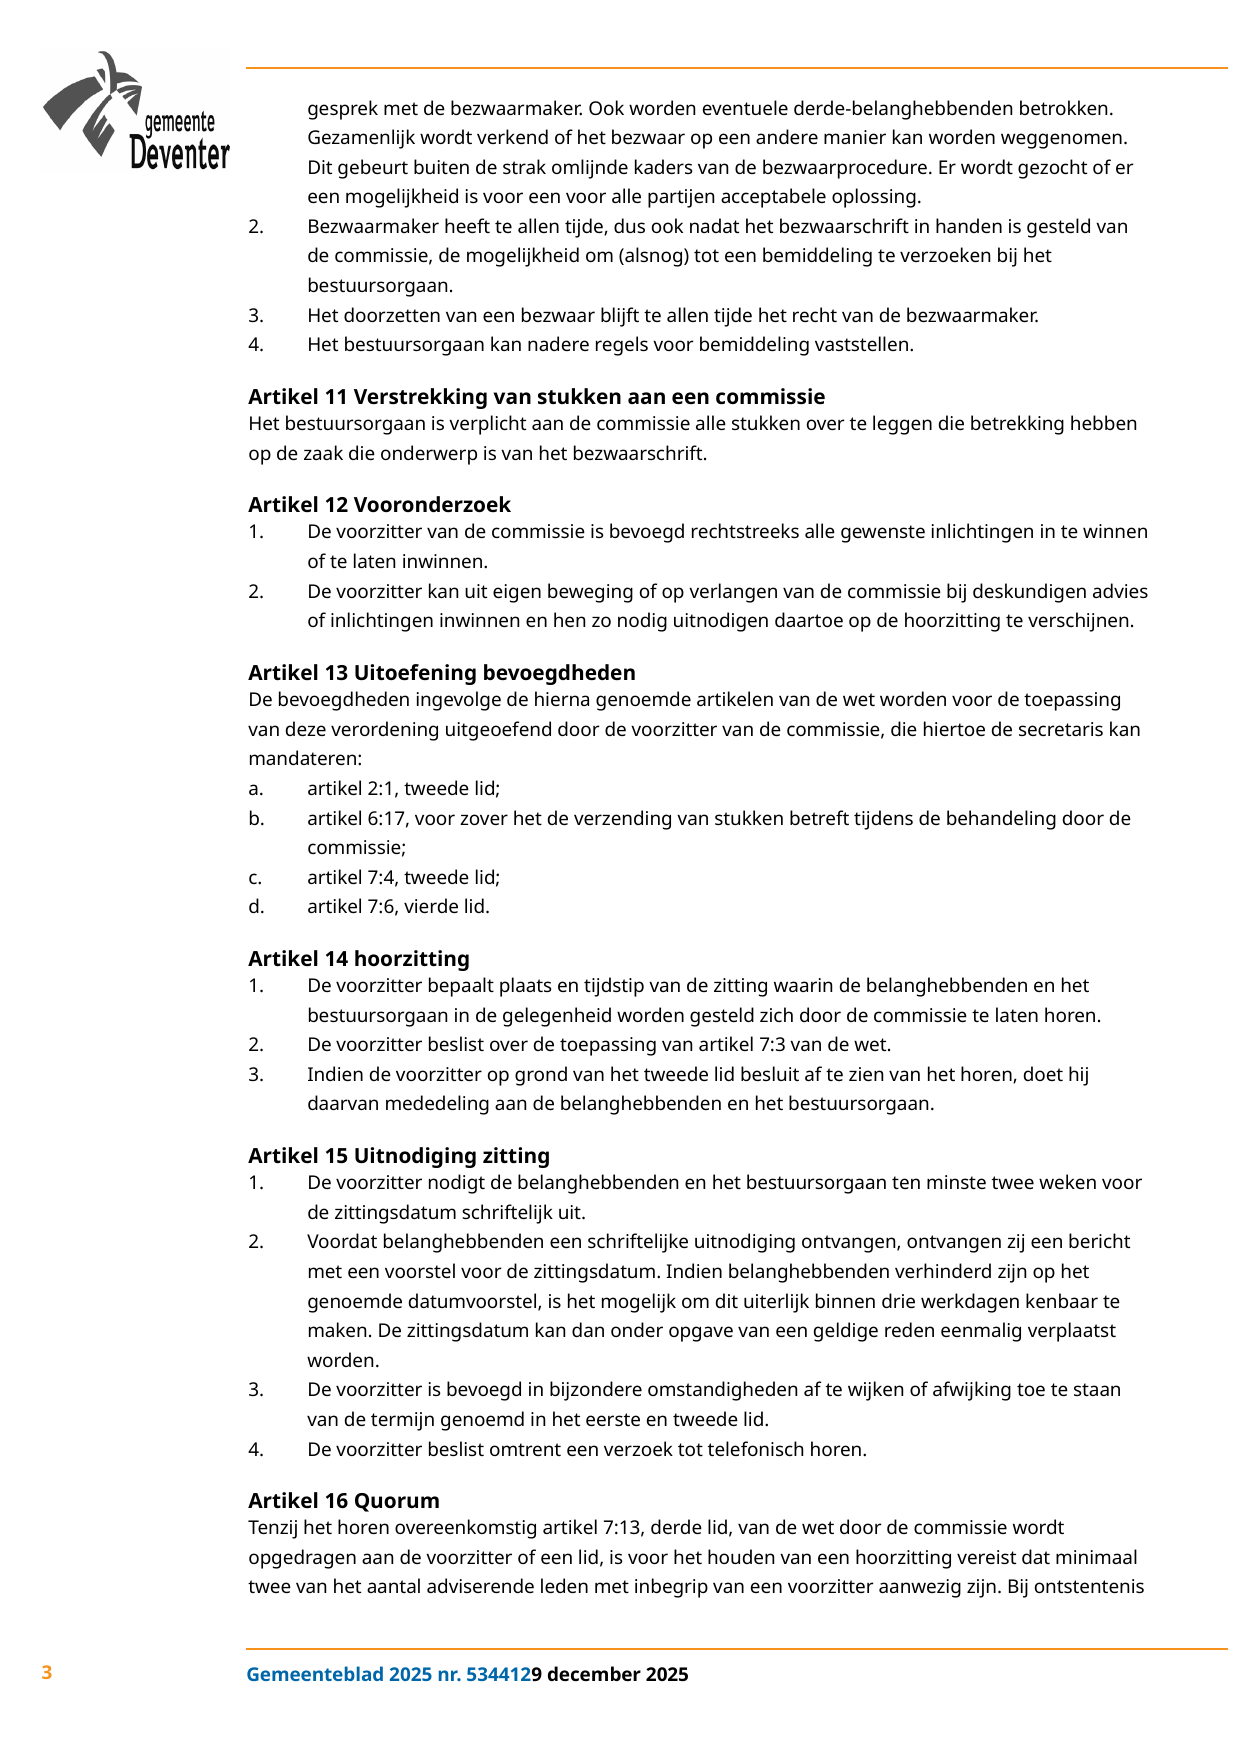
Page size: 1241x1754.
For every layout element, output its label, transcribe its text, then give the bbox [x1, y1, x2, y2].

list Voordat belanghebbenden een schriftelijke uitnodiging ontvangen, ontvangen zij een bericht met een voorstel voor de zittingsdatum. Indien belanghebbenden verhinderd zijn op het genoemde datumvoorstel, is het mogelijk om dit uiterlijk binnen drie werkdagen kenbaar te maken. De zittingsdatum kan dan onder opgave van een geldige reden eenmalig verplaatst worden. [248, 1229, 1152, 1373]
list artikel 7:6, vierde lid. [248, 893, 1152, 919]
text Artikel 13 Uitoefening bevoegdheden [248, 658, 1152, 686]
list Bezwaarmaker heeft te allen tijde, dus ook nadat het bezwaarschrift in handen is gesteld van de commissie, de mogelijkheid om (alsnog) tot een bemiddeling te verzoeken bij het bestuursorgaan. [248, 213, 1152, 298]
text Artikel 14 hoorzitting [248, 944, 1152, 972]
text Tenzij het horen overeenkomstig artikel 7:13, derde lid, van de wet door de commissie wordt opgedragen aan de voorzitter of een lid, is voor het houden van een hoorzitting vereist dat minimaal twee van het aantal adviserende leden met inbegrip van een voorzitter aanwezig zijn. Bij ontstentenis [248, 1514, 1152, 1599]
text De bevoegdheden ingevolge de hierna genoemde artikelen van de wet worden voor de toepassing van deze verordening uitgeoefend door de voorzitter van de commissie, die hiertoe de secretaris kan mandateren: [248, 686, 1152, 771]
text Artikel 12 Vooronderzoek [248, 490, 1152, 519]
list artikel 7:4, tweede lid; [248, 864, 1152, 889]
text Artikel 15 Uitnodiging zitting [248, 1141, 1152, 1169]
list De voorzitter is bevoegd in bijzondere omstandigheden af te wijken of afwijking toe te staan van de termijn genoemd in het eerste en tweede lid. [248, 1377, 1152, 1432]
text Het bestuursorgaan is verplicht aan de commissie alle stukken over te leggen die betrekking hebben op de zaak die onderwerp is van het bezwaarschrift. [248, 410, 1152, 466]
list gesprek met de bezwaarmaker. Ook worden eventuele derde-belanghebbenden betrokken. Gezamenlijk wordt verkend of het bezwaar op een andere manier kan worden weggenomen. Dit gebeurt buiten de strak omlijnde kaders van de bezwaarprocedure. Er wordt gezocht of er een mogelijkheid is voor een voor alle partijen acceptabele oplossing. [248, 95, 1152, 209]
list artikel 2:1, tweede lid; [248, 775, 1152, 801]
list De voorzitter bepaalt plaats en tijdstip van de zitting waarin de belanghebbenden en het bestuursorgaan in de gelegenheid worden gesteld zich door de commissie te laten horen. [248, 972, 1152, 1028]
text Artikel 11 Verstrekking van stukken aan een commissie [248, 382, 1152, 410]
list Het doorzetten van een bezwaar blijft te allen tijde het recht van de bezwaarmaker. [248, 302, 1152, 328]
list De voorzitter van de commissie is bevoegd rechtstreeks alle gewenste inlichtingen in te winnen of te laten inwinnen. [248, 519, 1152, 574]
text Artikel 16 Quorum [248, 1486, 1152, 1514]
list De voorzitter kan uit eigen beweging of op verlangen van de commissie bij deskundigen advies of inlichtingen inwinnen en hen zo nodig uitnodigen daartoe op de hoorzitting te verschijnen. [248, 578, 1152, 633]
list artikel 6:17, voor zover het de verzending van stukken betreft tijdens de behandeling door de commissie; [248, 805, 1152, 860]
list De voorzitter nodigt de belanghebbenden en het bestuursorgaan ten minste twee weken voor de zittingsdatum schriftelijk uit. [248, 1169, 1152, 1225]
list De voorzitter beslist omtrent een verzoek tot telefonisch horen. [248, 1436, 1152, 1461]
picture [41, 47, 231, 172]
list Het bestuursorgaan kan nadere regels voor bemiddeling vaststellen. [248, 331, 1152, 357]
list De voorzitter beslist over de toepassing van artikel 7:3 van de wet. [248, 1031, 1152, 1057]
list Indien de voorzitter op grond van het tweede lid besluit af te zien van het horen, doet hij daarvan mededeling aan de belanghebbenden en het bestuursorgaan. [248, 1061, 1152, 1116]
